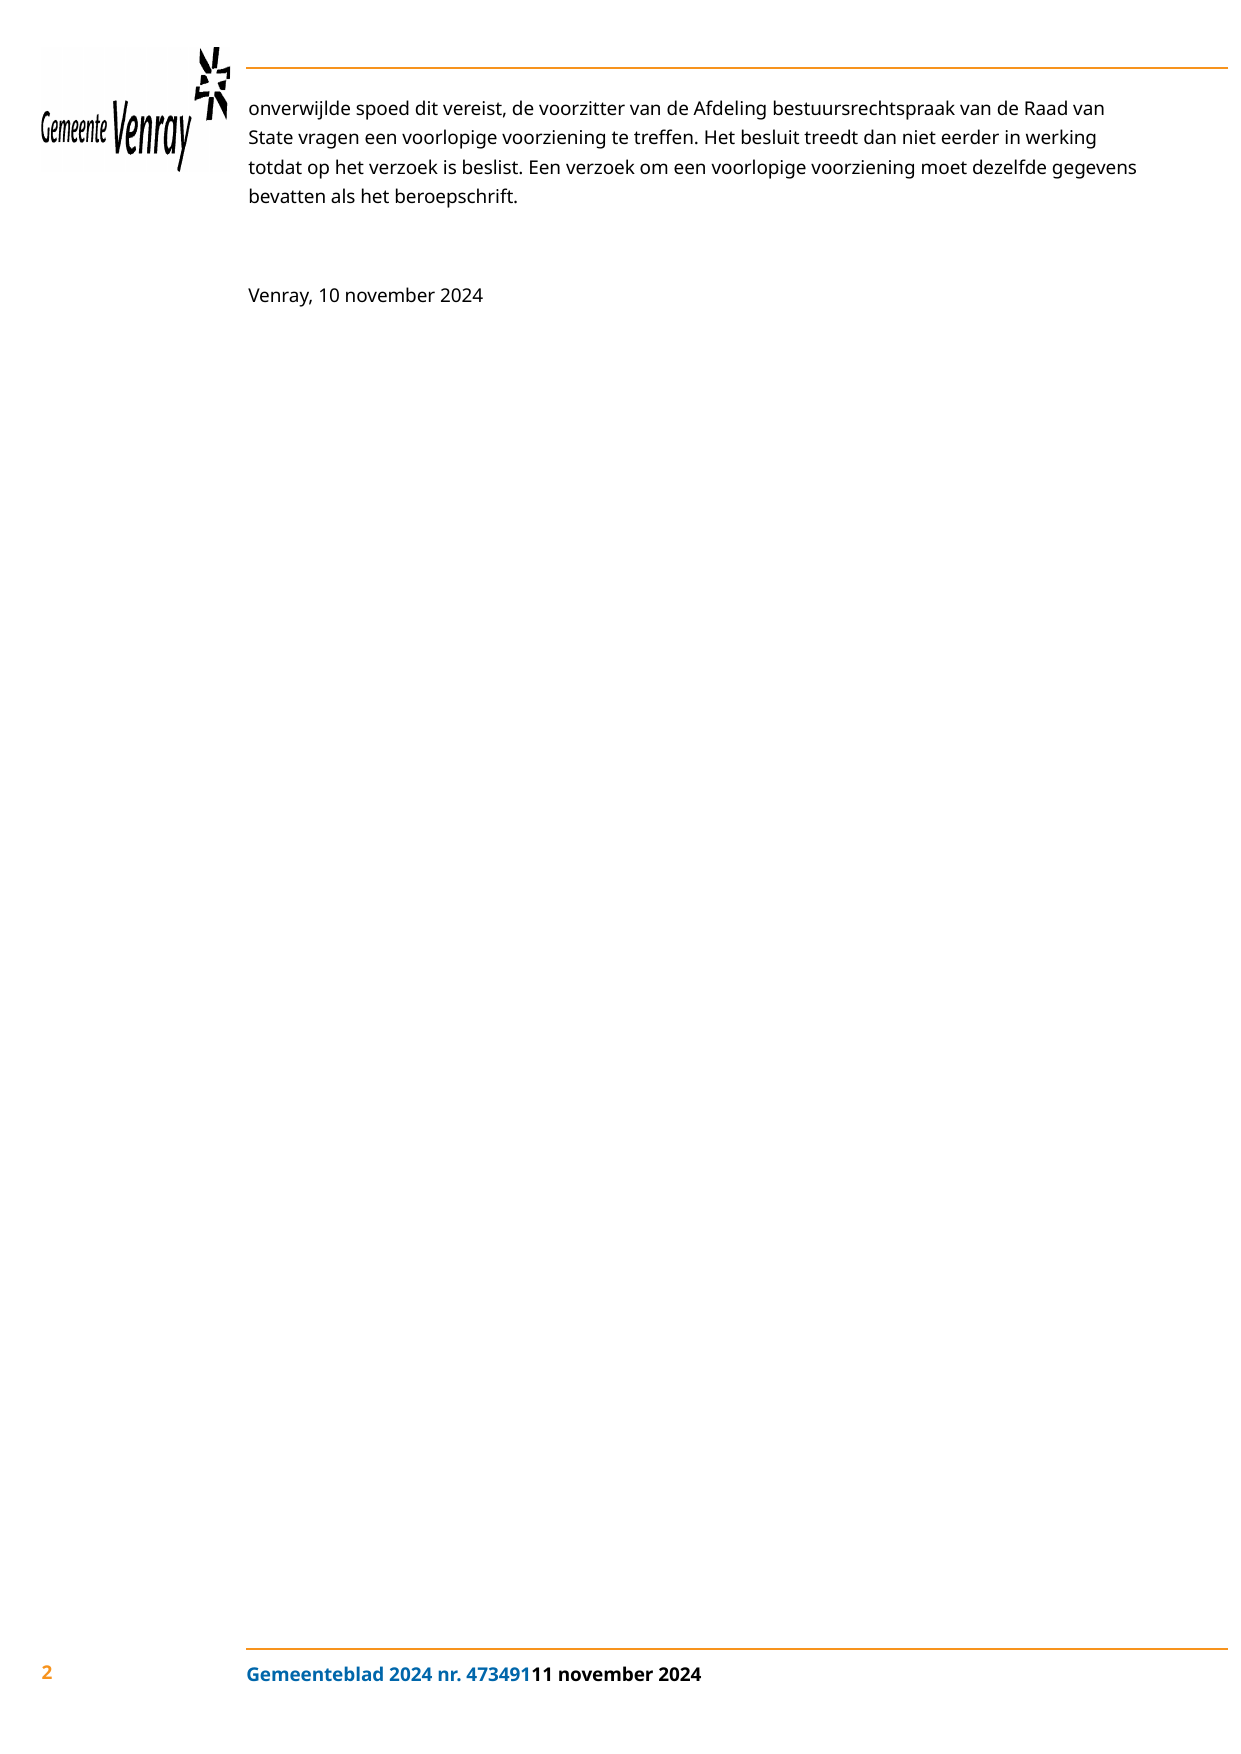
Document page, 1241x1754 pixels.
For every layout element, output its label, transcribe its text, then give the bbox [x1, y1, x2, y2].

text Venray, 10 november 2024 [248, 282, 1152, 307]
text onverwijlde spoed dit vereist, de voorzitter van de Afdeling bestuursrechtspraak van de Raad van State vragen een voorlopige voorziening te treffen. Het besluit treedt dan niet eerder in werking totdat op het verzoek is beslist. Een verzoek om een voorlopige voorziening moet dezelfde gegevens bevatten als het beroepschrift. [248, 95, 1152, 209]
picture [41, 47, 231, 172]
